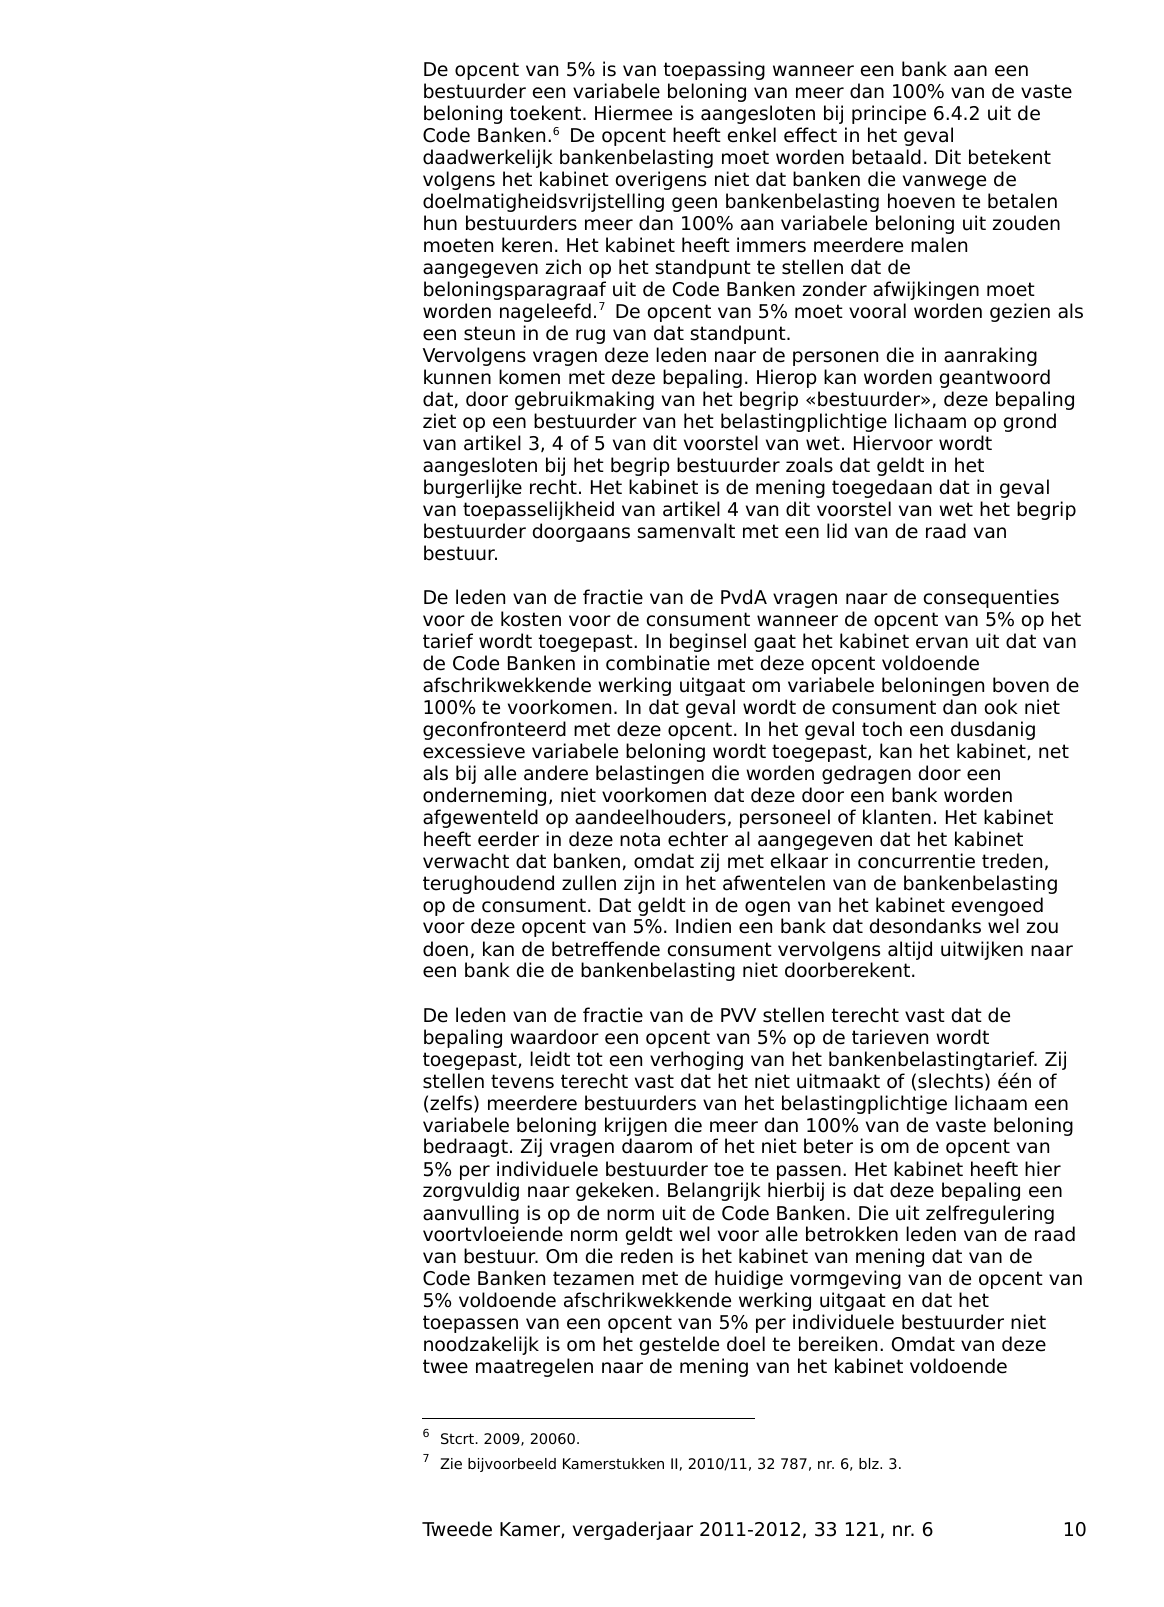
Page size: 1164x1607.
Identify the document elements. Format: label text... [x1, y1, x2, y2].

text De leden van de fractie van de PvdA vragen naar de consequenties voor de kosten voor de consument wanneer de opcent van 5% op het tarief wordt toegepast. In beginsel gaat het kabinet ervan uit dat van de Code Banken in combinatie met deze opcent voldoende afschrikwekkende werking uitgaat om variabele beloningen boven de 100% te voorkomen. In dat geval wordt de consument dan ook niet geconfronteerd met deze opcent. In het geval toch een dusdanig excessieve variabele beloning wordt toegepast, kan het kabinet, net als bij alle andere belastingen die worden gedragen door een onderneming, niet voorkomen dat deze door een bank worden afgewenteld op aandeelhouders, personeel of klanten. Het kabinet heeft eerder in deze nota echter al aangegeven dat het kabinet verwacht dat banken, omdat zij met elkaar in concurrentie treden, terughoudend zullen zijn in het afwentelen van de bankenbelasting op de consument. Dat geldt in de ogen van het kabinet evengoed voor deze opcent van 5%. Indien een bank dat desondanks wel zou doen, kan de betreffende consument vervolgens altijd uitwijken naar een bank die de bankenbelasting niet doorberekent. [422, 587, 1087, 982]
text Stcrt. 2009, 20060. [422, 1427, 1087, 1449]
text Zie bijvoorbeeld Kamerstukken II, 2010/11, 32 787, nr. 6, blz. 3. [422, 1452, 1087, 1474]
text Vervolgens vragen deze leden naar de personen die in aanraking kunnen komen met deze bepaling. Hierop kan worden geantwoord dat, door gebruikmaking van het begrip «bestuurder», deze bepaling ziet op een bestuurder van het belastingplichtige lichaam op grond van artikel 3, 4 of 5 van dit voorstel van wet. Hiervoor wordt aangesloten bij het begrip bestuurder zoals dat geldt in het burgerlijke recht. Het kabinet is de mening toegedaan dat in geval van toepasselijkheid van artikel 4 van dit voorstel van wet het begrip bestuurder doorgaans samenvalt met een lid van de raad van bestuur. [422, 345, 1087, 564]
text De leden van de fractie van de PVV stellen terecht vast dat de bepaling waardoor een opcent van 5% op de tarieven wordt toegepast, leidt tot een verhoging van het bankenbelastingtarief. Zij stellen tevens terecht vast dat het niet uitmaakt of (slechts) één of (zelfs) meerdere bestuurders van het belastingplichtige lichaam een variabele beloning krijgen die meer dan 100% van de vaste beloning bedraagt. Zij vragen daarom of het niet beter is om de opcent van 5% per individuele bestuurder toe te passen. Het kabinet heeft hier zorgvuldig naar gekeken. Belangrijk hierbij is dat deze bepaling een aanvulling is op de norm uit de Code Banken. Die uit zelfregulering voortvloeiende norm geldt wel voor alle betrokken leden van de raad van bestuur. Om die reden is het kabinet van mening dat van de Code Banken tezamen met de huidige vormgeving van de opcent van 5% voldoende afschrikwekkende werking uitgaat en dat het toepassen van een opcent van 5% per individuele bestuurder niet noodzakelijk is om het gestelde doel te bereiken. Omdat van deze twee maatregelen naar de mening van het kabinet voldoende [422, 1004, 1087, 1378]
text De opcent van 5% is van toepassing wanneer een bank aan een bestuurder een variabele beloning van meer dan 100% van de vaste beloning toekent. Hiermee is aangesloten bij principe 6.4.2 uit de Code Banken. De opcent heeft enkel effect in het geval daadwerkelijk bankenbelasting moet worden betaald. Dit betekent volgens het kabinet overigens niet dat banken die vanwege de doelmatigheidsvrijstelling geen bankenbelasting hoeven te betalen hun bestuurders meer dan 100% aan variabele beloning uit zouden moeten keren. Het kabinet heeft immers meerdere malen aangegeven zich op het standpunt te stellen dat de beloningsparagraaf uit de Code Banken zonder afwijkingen moet worden nageleefd. De opcent van 5% moet vooral worden gezien als een steun in de rug van dat standpunt. [422, 59, 1087, 345]
